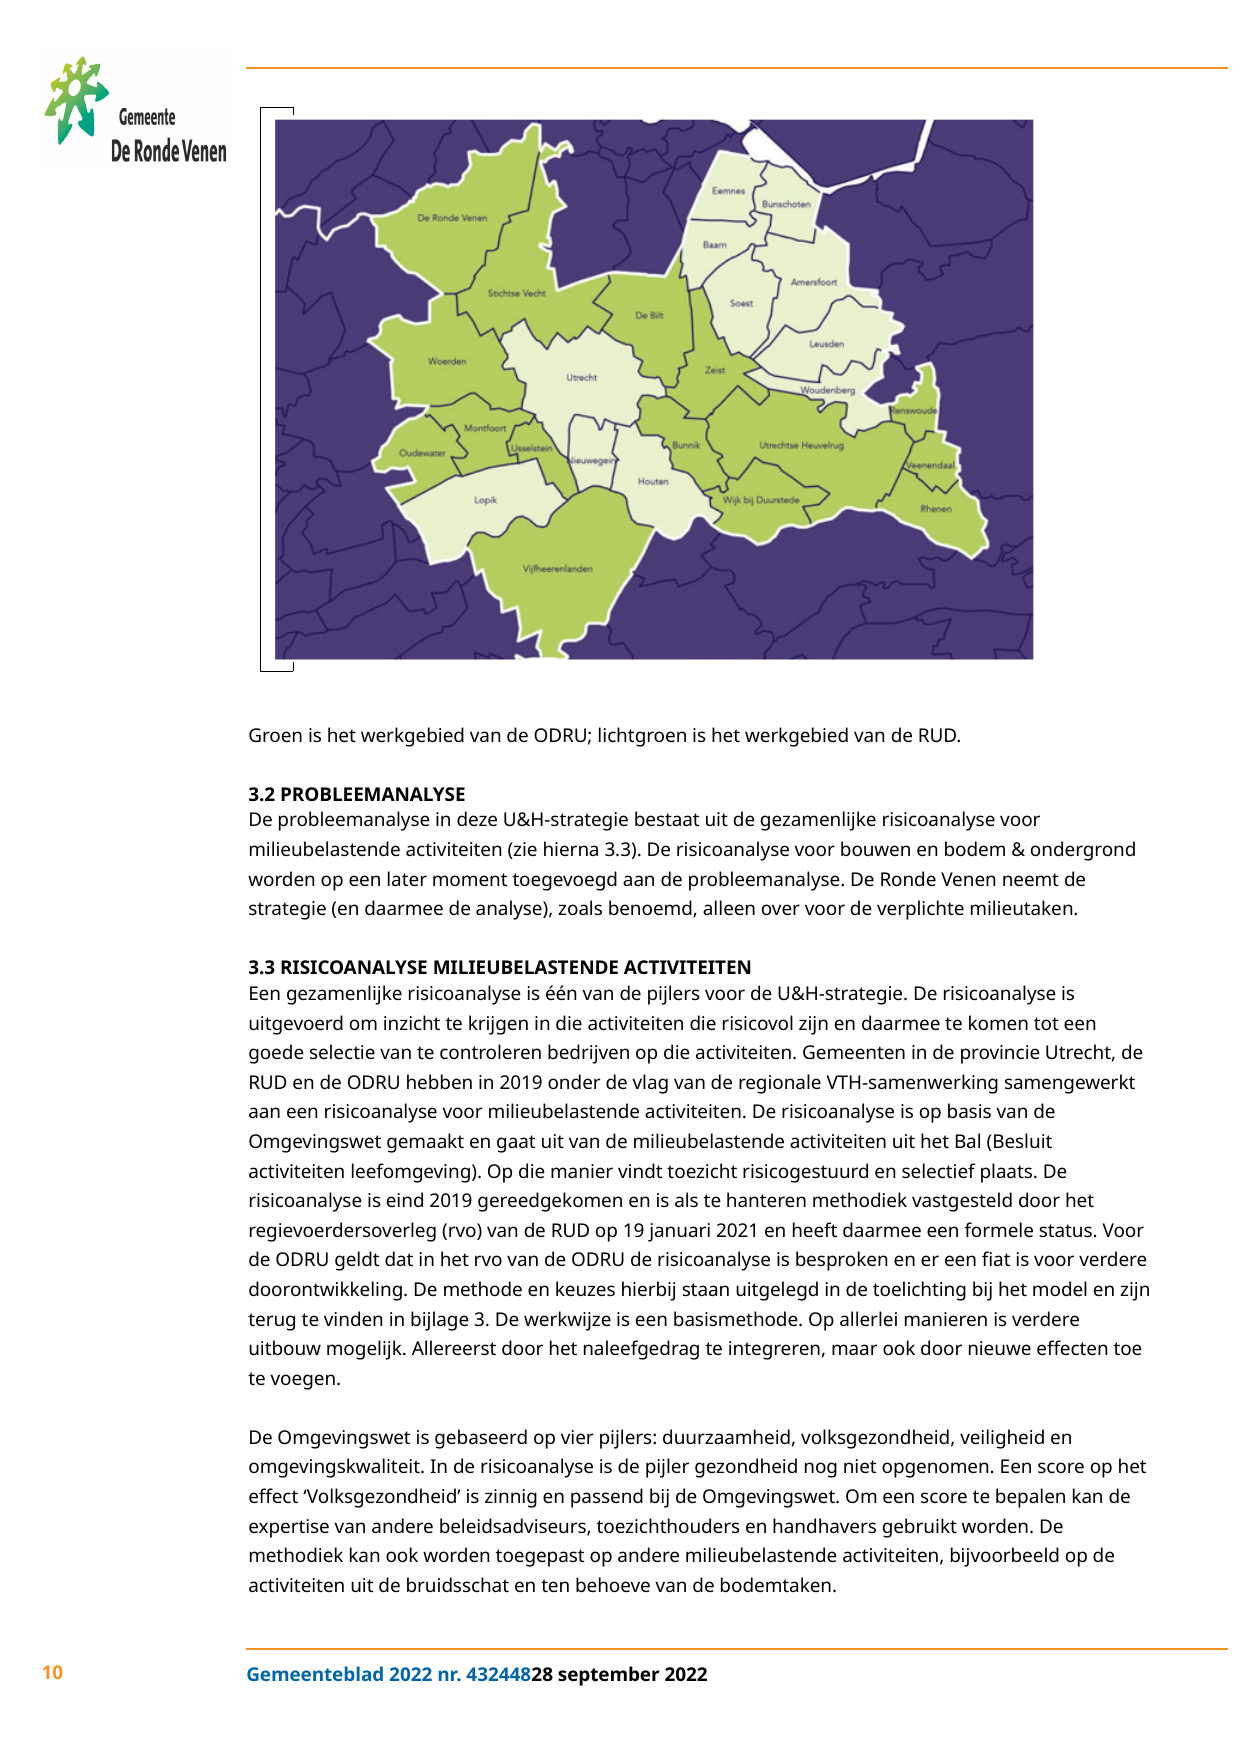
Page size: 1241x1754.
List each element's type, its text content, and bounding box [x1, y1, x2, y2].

text Een gezamenlijke risicoanalyse is één van de pijlers voor de U&H-strategie. De risicoanalyse is uitgevoerd om inzicht te krijgen in die activiteiten die risicovol zijn en daarmee te komen tot een goede selectie van te controleren bedrijven op die activiteiten. Gemeenten in de provincie Utrecht, de RUD en de ODRU hebben in 2019 onder de vlag van de regionale VTH-samenwerking samengewerkt aan een risicoanalyse voor milieubelastende activiteiten. De risicoanalyse is op basis van de Omgevingswet gemaakt en gaat uit van de milieubelastende activiteiten uit het Bal (Besluit activiteiten leefomgeving). Op die manier vindt toezicht risicogestuurd en selectief plaats. De risicoanalyse is eind 2019 gereedgekomen en is als te hanteren methodiek vastgesteld door het regievoerdersoverleg (rvo) van de RUD op 19 januari 2021 en heeft daarmee een formele status. Voor de ODRU geldt dat in het rvo van de ODRU de risicoanalyse is besproken en er een fiat is voor verdere doorontwikkeling. De methode en keuzes hierbij staan uitgelegd in de toelichting bij het model en zijn terug te vinden in bijlage 3. De werkwijze is een basismethode. Op allerlei manieren is verdere uitbouw mogelijk. Allereerst door het naleefgedrag te integreren, maar ook door nieuwe effecten toe te voegen. [248, 980, 1152, 1391]
text Groen is het werkgebied van de ODRU; lichtgroen is het werkgebied van de RUD. [248, 722, 1152, 747]
text De probleemanalyse in deze U&H-strategie bestaat uit de gezamenlijke risicoanalyse voor milieubelastende activiteiten (zie hierna 3.3). De risicoanalyse voor bouwen en bodem & ondergrond worden op een later moment toegevoegd aan de probleemanalyse. De Ronde Venen neemt de strategie (en daarmee de analyse), zoals benoemd, alleen over voor de verplichte milieutaken. [248, 807, 1152, 921]
text 3.2 PROBLEEMANALYSE [248, 781, 1152, 807]
text 3.3 RISICOANALYSE MILIEUBELASTENDE ACTIVITEITEN [248, 954, 1152, 980]
text De Omgevingswet is gebaseerd op vier pijlers: duurzaamheid, volksgezondheid, veiligheid en omgevingskwaliteit. In de risicoanalyse is de pijler gezondheid nog niet opgenomen. Een score op het effect ‘Volksgezondheid’ is zinnig en passend bij de Omgevingswet. Om een score te bepalen kan de expertise van andere beleidsadviseurs, toezichthouders en handhavers gebruikt worden. De methodiek kan ook worden toegepast op andere milieubelastende activiteiten, bijvoorbeeld op de activiteiten uit de bruidsschat en ten behoeve van de bodemtaken. [248, 1424, 1152, 1598]
picture [268, 115, 1037, 662]
picture [41, 47, 231, 172]
